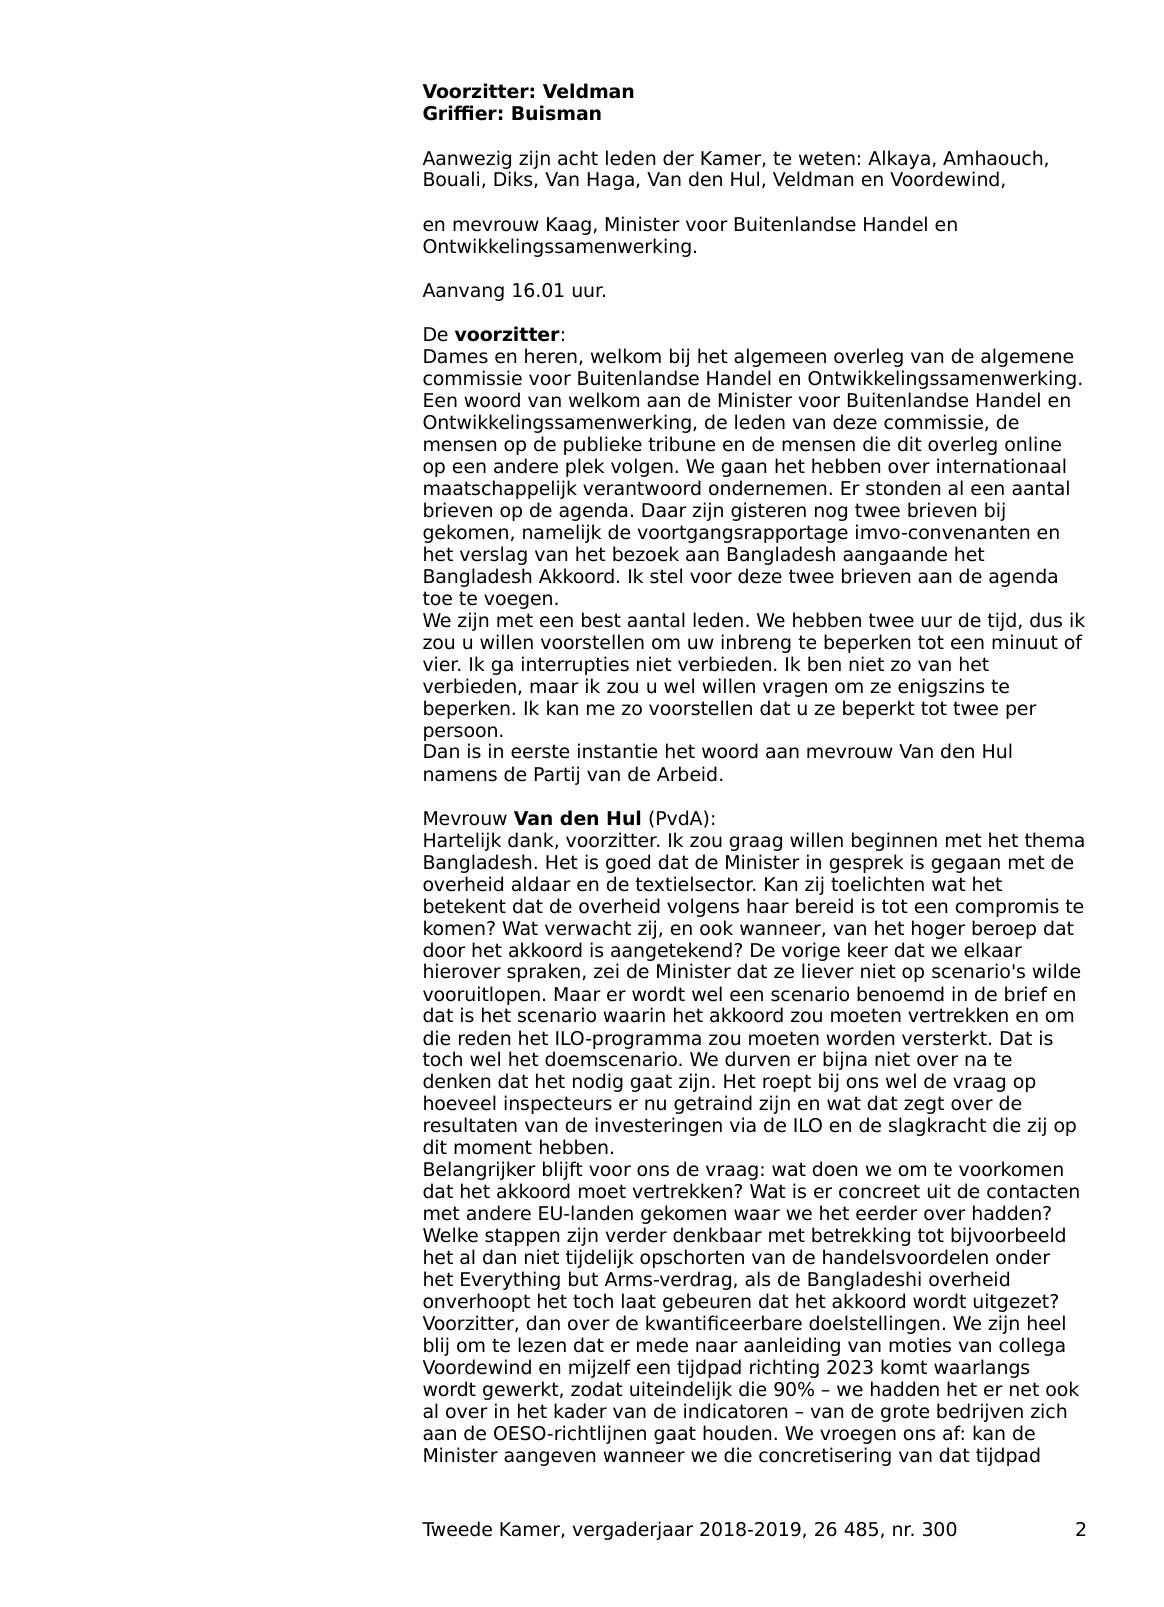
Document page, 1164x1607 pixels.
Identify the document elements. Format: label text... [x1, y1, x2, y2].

text Belangrijker blijft voor ons de vraag: wat doen we om te voorkomen dat het akkoord moet vertrekken? Wat is er concreet uit de contacten met andere EU-landen gekomen waar we het eerder over hadden? Welke stappen zijn verder denkbaar met betrekking tot bijvoorbeeld het al dan niet tijdelijk opschorten van de handelsvoordelen onder het Everything but Arms-verdrag, als de Bangladeshi overheid onverhoopt het toch laat gebeuren dat het akkoord wordt uitgezet? [422, 1159, 1087, 1313]
text Dan is in eerste instantie het woord aan mevrouw Van den Hul namens de Partij van de Arbeid. [422, 741, 1087, 785]
text De voorzitter: [422, 324, 1087, 346]
text Mevrouw Van den Hul (PvdA): [422, 808, 1087, 829]
text Voorzitter, dan over de kwantificeerbare doelstellingen. We zijn heel blij om te lezen dat er mede naar aanleiding van moties van collega Voordewind en mijzelf een tijdpad richting 2023 komt waarlangs wordt gewerkt, zodat uiteindelijk die 90% – we hadden het er net ook al over in het kader van de indicatoren – van de grote bedrijven zich aan de OESO-richtlijnen gaat houden. We vroegen ons af: kan de Minister aangeven wanneer we die concretisering van dat tijdpad [422, 1313, 1087, 1467]
text Griffier: Buisman [422, 103, 1087, 125]
text Voorzitter: Veldman [422, 81, 1087, 103]
text Aanwezig zijn acht leden der Kamer, te weten: Alkaya, Amhaouch, Bouali, Diks, Van Haga, Van den Hul, Veldman en Voordewind, [422, 147, 1087, 191]
text We zijn met een best aantal leden. We hebben twee uur de tijd, dus ik zou u willen voorstellen om uw inbreng te beperken tot een minuut of vier. Ik ga interrupties niet verbieden. Ik ben niet zo van het verbieden, maar ik zou u wel willen vragen om ze enigszins te beperken. Ik kan me zo voorstellen dat u ze beperkt tot twee per persoon. [422, 609, 1087, 741]
text Dames en heren, welkom bij het algemeen overleg van de algemene commissie voor Buitenlandse Handel en Ontwikkelingssamenwerking. Een woord van welkom aan de Minister voor Buitenlandse Handel en Ontwikkelingssamenwerking, de leden van deze commissie, de mensen op de publieke tribune en de mensen die dit overleg online op een andere plek volgen. We gaan het hebben over internationaal maatschappelijk verantwoord ondernemen. Er stonden al een aantal brieven op de agenda. Daar zijn gisteren nog twee brieven bij gekomen, namelijk de voortgangsrapportage imvo-convenanten en het verslag van het bezoek aan Bangladesh aangaande het Bangladesh Akkoord. Ik stel voor deze twee brieven aan de agenda toe te voegen. [422, 346, 1087, 609]
text en mevrouw Kaag, Minister voor Buitenlandse Handel en Ontwikkelingssamenwerking. [422, 213, 1087, 257]
text Aanvang 16.01 uur. [422, 280, 1087, 302]
text Hartelijk dank, voorzitter. Ik zou graag willen beginnen met het thema Bangladesh. Het is goed dat de Minister in gesprek is gegaan met de overheid aldaar en de textielsector. Kan zij toelichten wat het betekent dat de overheid volgens haar bereid is tot een compromis te komen? Wat verwacht zij, en ook wanneer, van het hoger beroep dat door het akkoord is aangetekend? De vorige keer dat we elkaar hierover spraken, zei de Minister dat ze liever niet op scenario's wilde vooruitlopen. Maar er wordt wel een scenario benoemd in de brief en dat is het scenario waarin het akkoord zou moeten vertrekken en om die reden het ILO-programma zou moeten worden versterkt. Dat is toch wel het doemscenario. We durven er bijna niet over na te denken dat het nodig gaat zijn. Het roept bij ons wel de vraag op hoeveel inspecteurs er nu getraind zijn en wat dat zegt over de resultaten van de investeringen via de ILO en de slagkracht die zij op dit moment hebben. [422, 829, 1087, 1159]
